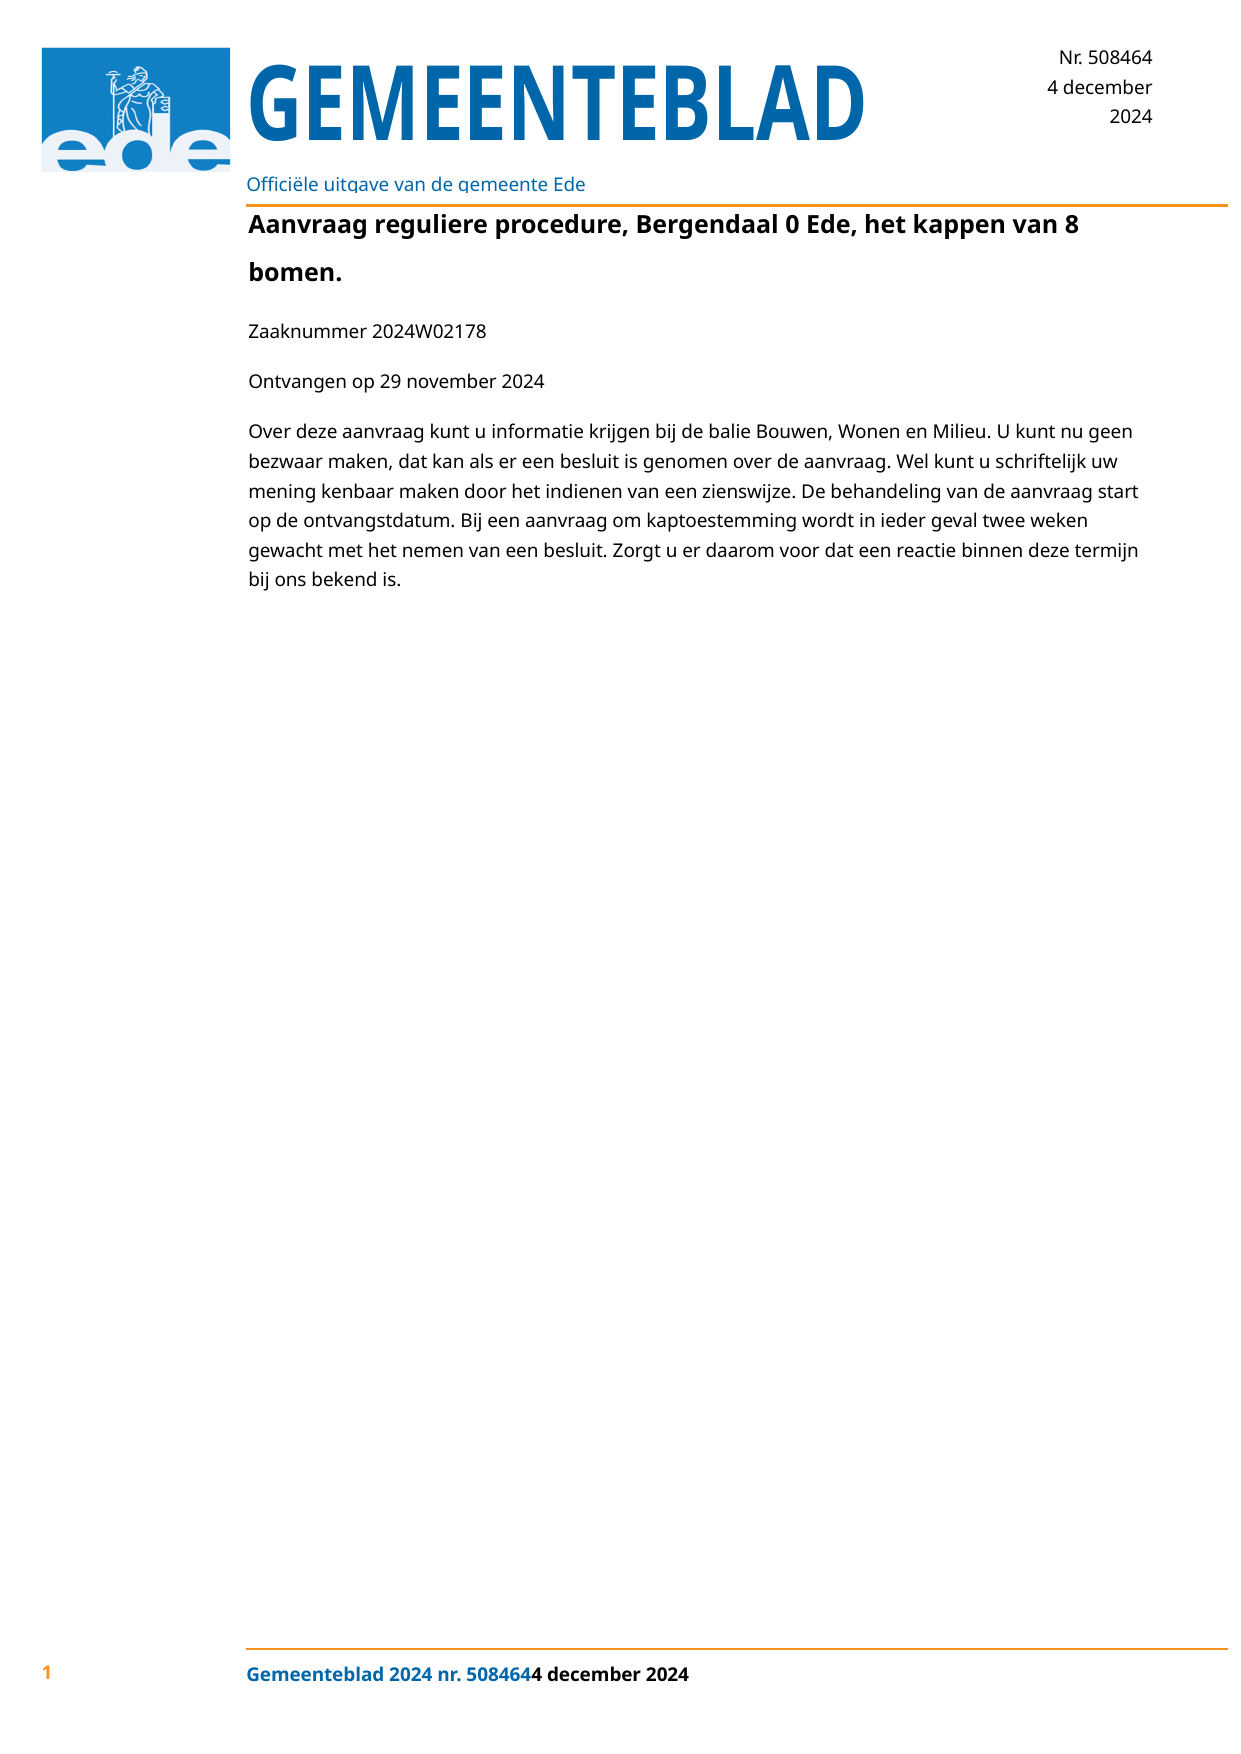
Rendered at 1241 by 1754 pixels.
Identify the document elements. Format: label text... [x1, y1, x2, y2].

text Ontvangen op 29 november 2024 [248, 368, 1152, 394]
text Zaaknummer 2024W02178 [248, 318, 1152, 344]
text Aanvraag reguliere procedure, Bergendaal 0 Ede, het kappen van 8 bomen. [248, 207, 1152, 288]
picture [41, 47, 231, 172]
text Over deze aanvraag kunt u informatie krijgen bij de balie Bouwen, Wonen en Milieu. U kunt nu geen bezwaar maken, dat kan als er een besluit is genomen over de aanvraag. Wel kunt u schriftelijk uw mening kenbaar maken door het indienen van een zienswijze. De behandeling van de aanvraag start op de ontvangstdatum. Bij een aanvraag om kaptoestemming wordt in ieder geval twee weken gewacht met het nemen van een besluit. Zorgt u er daarom voor dat een reactie binnen deze termijn bij ons bekend is. [248, 419, 1152, 592]
